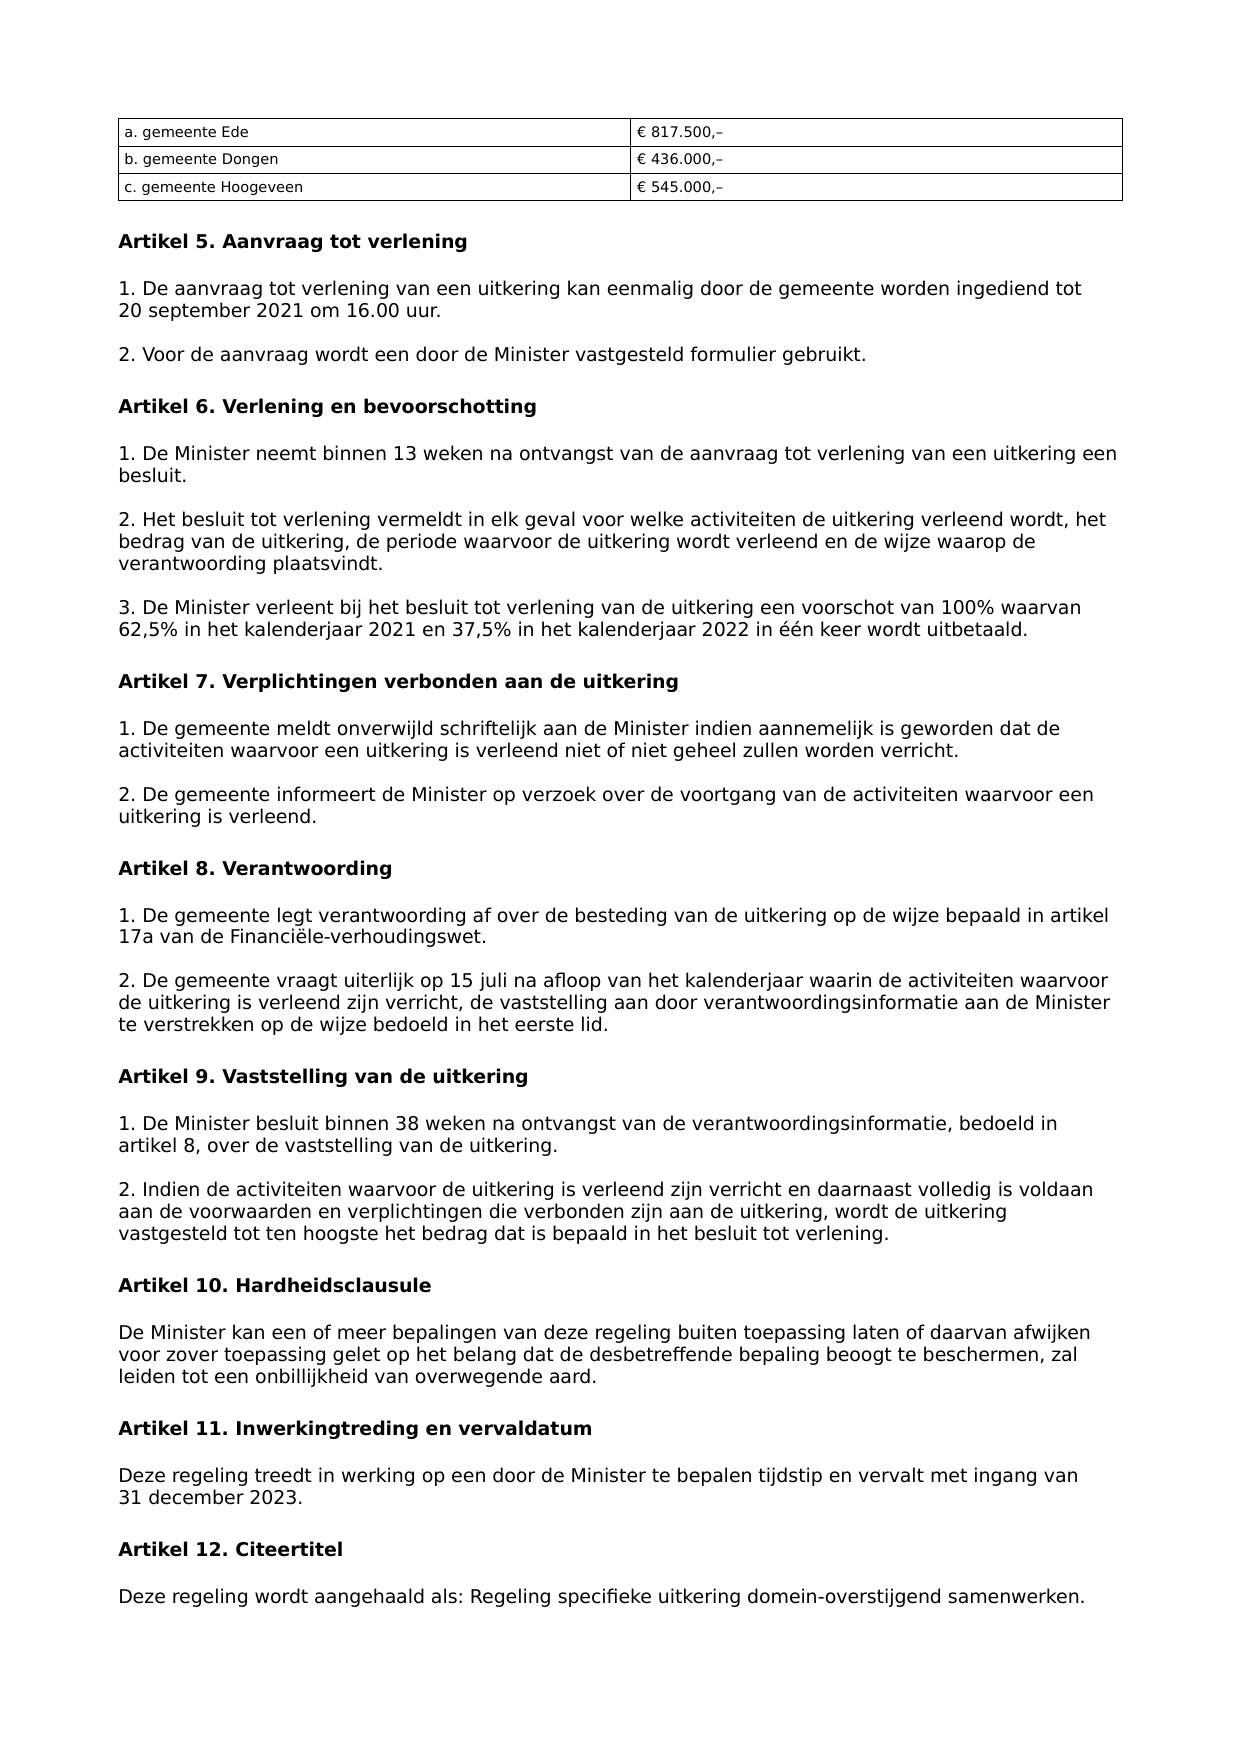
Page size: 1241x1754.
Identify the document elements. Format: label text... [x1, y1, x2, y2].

text 1. De Minister besluit binnen 38 weken na ontvangst van de verantwoordingsinformatie, bedoeld in artikel 8, over de vaststelling van de uitkering. [118, 1113, 1122, 1157]
table_cell b. gemeente Dongen [119, 147, 630, 173]
subtitle Artikel 7. Verplichtingen verbonden aan de uitkering [118, 671, 1122, 693]
text 2. Voor de aanvraag wordt een door de Minister vastgesteld formulier gebruikt. [118, 344, 1122, 366]
text 3. De Minister verleent bij het besluit tot verlening van de uitkering een voorschot van 100% waarvan 62,5% in het kalenderjaar 2021 en 37,5% in het kalenderjaar 2022 in één keer wordt uitbetaald. [118, 597, 1122, 641]
text 2. De gemeente vraagt uiterlijk op 15 juli na afloop van het kalenderjaar waarin de activiteiten waarvoor de uitkering is verleend zijn verricht, de vaststelling aan door verantwoordingsinformatie aan de Minister te verstrekken op de wijze bedoeld in het eerste lid. [118, 970, 1122, 1036]
text 2. Indien de activiteiten waarvoor de uitkering is verleend zijn verricht en daarnaast volledig is voldaan aan de voorwaarden en verplichtingen die verbonden zijn aan de uitkering, wordt de uitkering vastgesteld tot ten hoogste het bedrag dat is bepaald in het besluit tot verlening. [118, 1179, 1122, 1245]
subtitle Artikel 8. Verantwoording [118, 857, 1122, 879]
table_cell € 436.000,– [631, 147, 1122, 173]
text 2. Het besluit tot verlening vermeldt in elk geval voor welke activiteiten de uitkering verleend wordt, het bedrag van de uitkering, de periode waarvoor de uitkering wordt verleend en de wijze waarop de verantwoording plaatsvindt. [118, 509, 1122, 575]
text 1. De gemeente meldt onverwijld schriftelijk aan de Minister indien aannemelijk is geworden dat de activiteiten waarvoor een uitkering is verleend niet of niet geheel zullen worden verricht. [118, 718, 1122, 762]
subtitle Artikel 5. Aanvraag tot verlening [118, 231, 1122, 253]
subtitle Artikel 6. Verlening en bevoorschotting [118, 396, 1122, 418]
table_cell c. gemeente Hoogeveen [119, 174, 630, 200]
text De Minister kan een of meer bepalingen van deze regeling buiten toepassing laten of daarvan afwijken voor zover toepassing gelet op het belang dat de desbetreffende bepaling beoogt te beschermen, zal leiden tot een onbillijkheid van overwegende aard. [118, 1322, 1122, 1388]
text 1. De aanvraag tot verlening van een uitkering kan eenmalig door de gemeente worden ingediend tot 20 september 2021 om 16.00 uur. [118, 278, 1122, 322]
subtitle Artikel 10. Hardheidsclausule [118, 1275, 1122, 1297]
text 1. De Minister neemt binnen 13 weken na ontvangst van de aanvraag tot verlening van een uitkering een besluit. [118, 443, 1122, 487]
subtitle Artikel 9. Vaststelling van de uitkering [118, 1066, 1122, 1088]
table_header € 817.500,– [631, 119, 1122, 146]
table_header a. gemeente Ede [119, 119, 630, 146]
subtitle Artikel 11. Inwerkingtreding en vervaldatum [118, 1418, 1122, 1440]
text 1. De gemeente legt verantwoording af over de besteding van de uitkering op de wijze bepaald in artikel 17a van de Financiële-verhoudingswet. [118, 904, 1122, 948]
table_cell € 545.000,– [631, 174, 1122, 200]
text Deze regeling wordt aangehaald als: Regeling specifieke uitkering domein-overstijgend samenwerken. [118, 1586, 1122, 1608]
text 2. De gemeente informeert de Minister op verzoek over de voortgang van de activiteiten waarvoor een uitkering is verleend. [118, 783, 1122, 827]
subtitle Artikel 12. Citeertitel [118, 1539, 1122, 1561]
text Deze regeling treedt in werking op een door de Minister te bepalen tijdstip en vervalt met ingang van 31 december 2023. [118, 1465, 1122, 1509]
